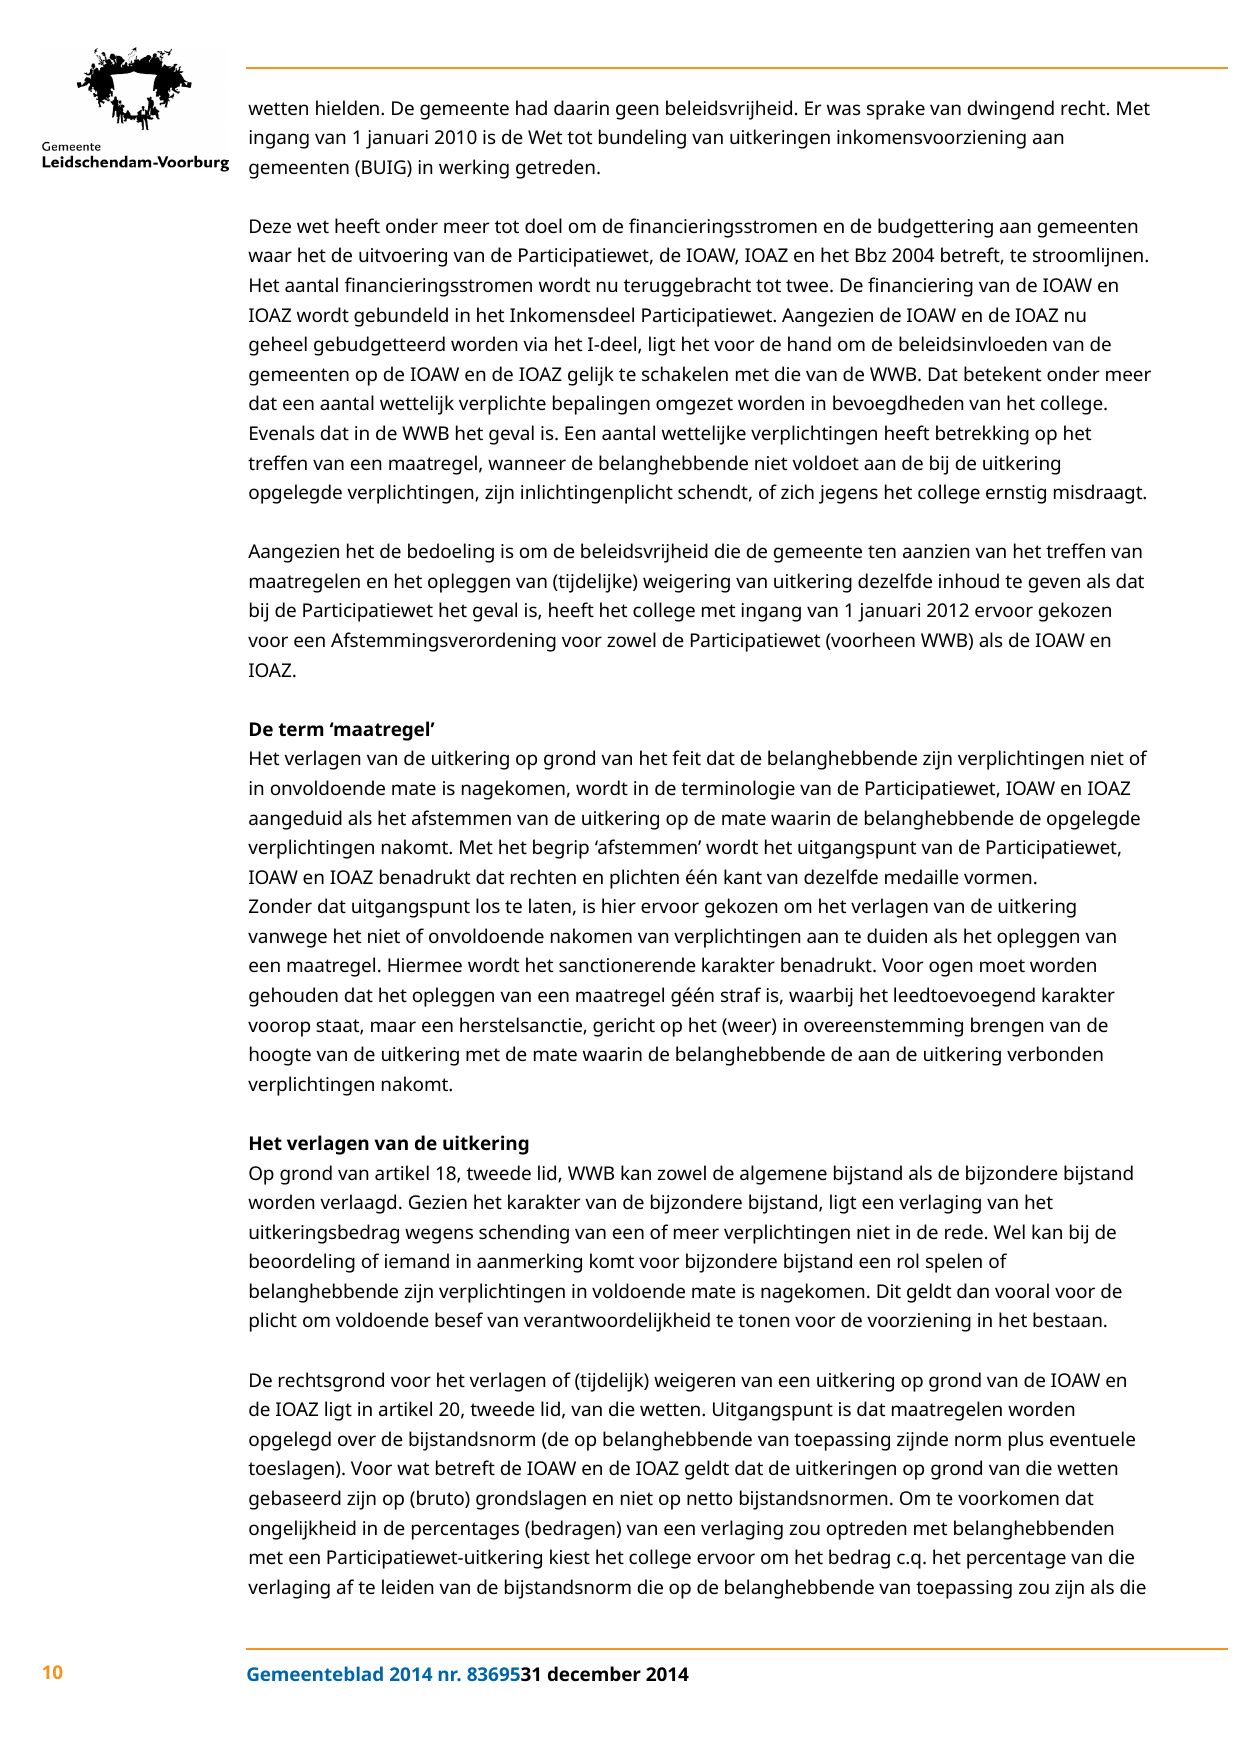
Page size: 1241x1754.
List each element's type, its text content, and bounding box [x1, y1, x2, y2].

picture [41, 47, 231, 172]
text Het verlagen van de uitkering [248, 1130, 1152, 1156]
text Het verlagen van de uitkering op grond van het feit dat de belanghebbende zijn verplichtingen niet of in onvoldoende mate is nagekomen, wordt in de terminologie van de Participatiewet, IOAW en IOAZ aangeduid als het afstemmen van de uitkering op de mate waarin de belanghebbende de opgelegde verplichtingen nakomt. Met het begrip ‘afstemmen’ wordt het uitgangspunt van de Participatiewet, IOAW en IOAZ benadrukt dat rechten en plichten één kant van dezelfde medaille vormen. [248, 746, 1152, 890]
text De term ‘maatregel’ [248, 716, 1152, 742]
text De rechtsgrond voor het verlagen of (tijdelijk) weigeren van een uitkering op grond van de IOAW en de IOAZ ligt in artikel 20, tweede lid, van die wetten. Uitgangspunt is dat maatregelen worden opgelegd over de bijstandsnorm (de op belanghebbende van toepassing zijnde norm plus eventuele toeslagen). Voor wat betreft de IOAW en de IOAZ geldt dat de uitkeringen op grond van die wetten gebaseerd zijn op (bruto) grondslagen en niet op netto bijstandsnormen. Om te voorkomen dat ongelijkheid in de percentages (bedragen) van een verlaging zou optreden met belanghebbenden met een Participatiewet-uitkering kiest het college ervoor om het bedrag c.q. het percentage van die verlaging af te leiden van de bijstandsnorm die op de belanghebbende van toepassing zou zijn als die [248, 1367, 1152, 1600]
text wetten hielden. De gemeente had daarin geen beleidsvrijheid. Er was sprake van dwingend recht. Met ingang van 1 januari 2010 is de Wet tot bundeling van uitkeringen inkomensvoorziening aan gemeenten (BUIG) in werking getreden. [248, 95, 1152, 180]
text Deze wet heeft onder meer tot doel om de financieringsstromen en de budgettering aan gemeenten waar het de uitvoering van de Participatiewet, de IOAW, IOAZ en het Bbz 2004 betreft, te stroomlijnen. Het aantal financieringsstromen wordt nu teruggebracht tot twee. De financiering van de IOAW en IOAZ wordt gebundeld in het Inkomensdeel Participatiewet. Aangezien de IOAW en de IOAZ nu geheel gebudgetteerd worden via het I-deel, ligt het voor de hand om de beleidsinvloeden van de gemeenten op de IOAW en de IOAZ gelijk te schakelen met die van de WWB. Dat betekent onder meer dat een aantal wettelijk verplichte bepalingen omgezet worden in bevoegdheden van het college. Evenals dat in de WWB het geval is. Een aantal wettelijke verplichtingen heeft betrekking op het treffen van een maatregel, wanneer de belanghebbende niet voldoet aan de bij de uitkering opgelegde verplichtingen, zijn inlichtingenplicht schendt, of zich jegens het college ernstig misdraagt. [248, 213, 1152, 505]
text Aangezien het de bedoeling is om de beleidsvrijheid die de gemeente ten aanzien van het treffen van maatregelen en het opleggen van (tijdelijke) weigering van uitkering dezelfde inhoud te geven als dat bij de Participatiewet het geval is, heeft het college met ingang van 1 januari 2012 ervoor gekozen voor een Afstemmingsverordening voor zowel de Participatiewet (voorheen WWB) als de IOAW en IOAZ. [248, 538, 1152, 683]
text Zonder dat uitgangspunt los te laten, is hier ervoor gekozen om het verlagen van de uitkering vanwege het niet of onvoldoende nakomen van verplichtingen aan te duiden als het opleggen van een maatregel. Hiermee wordt het sanctionerende karakter benadrukt. Voor ogen moet worden gehouden dat het opleggen van een maatregel géén straf is, waarbij het leedtoevoegend karakter voorop staat, maar een herstelsanctie, gericht op het (weer) in overeenstemming brengen van de hoogte van de uitkering met de mate waarin de belanghebbende de aan de uitkering verbonden verplichtingen nakomt. [248, 893, 1152, 1097]
text Op grond van artikel 18, tweede lid, WWB kan zowel de algemene bijstand als de bijzondere bijstand worden verlaagd. Gezien het karakter van de bijzondere bijstand, ligt een verlaging van het uitkeringsbedrag wegens schending van een of meer verplichtingen niet in de rede. Wel kan bij de beoordeling of iemand in aanmerking komt voor bijzondere bijstand een rol spelen of belanghebbende zijn verplichtingen in voldoende mate is nagekomen. Dit geldt dan vooral voor de plicht om voldoende besef van verantwoordelijkheid te tonen voor de voorziening in het bestaan. [248, 1160, 1152, 1333]
